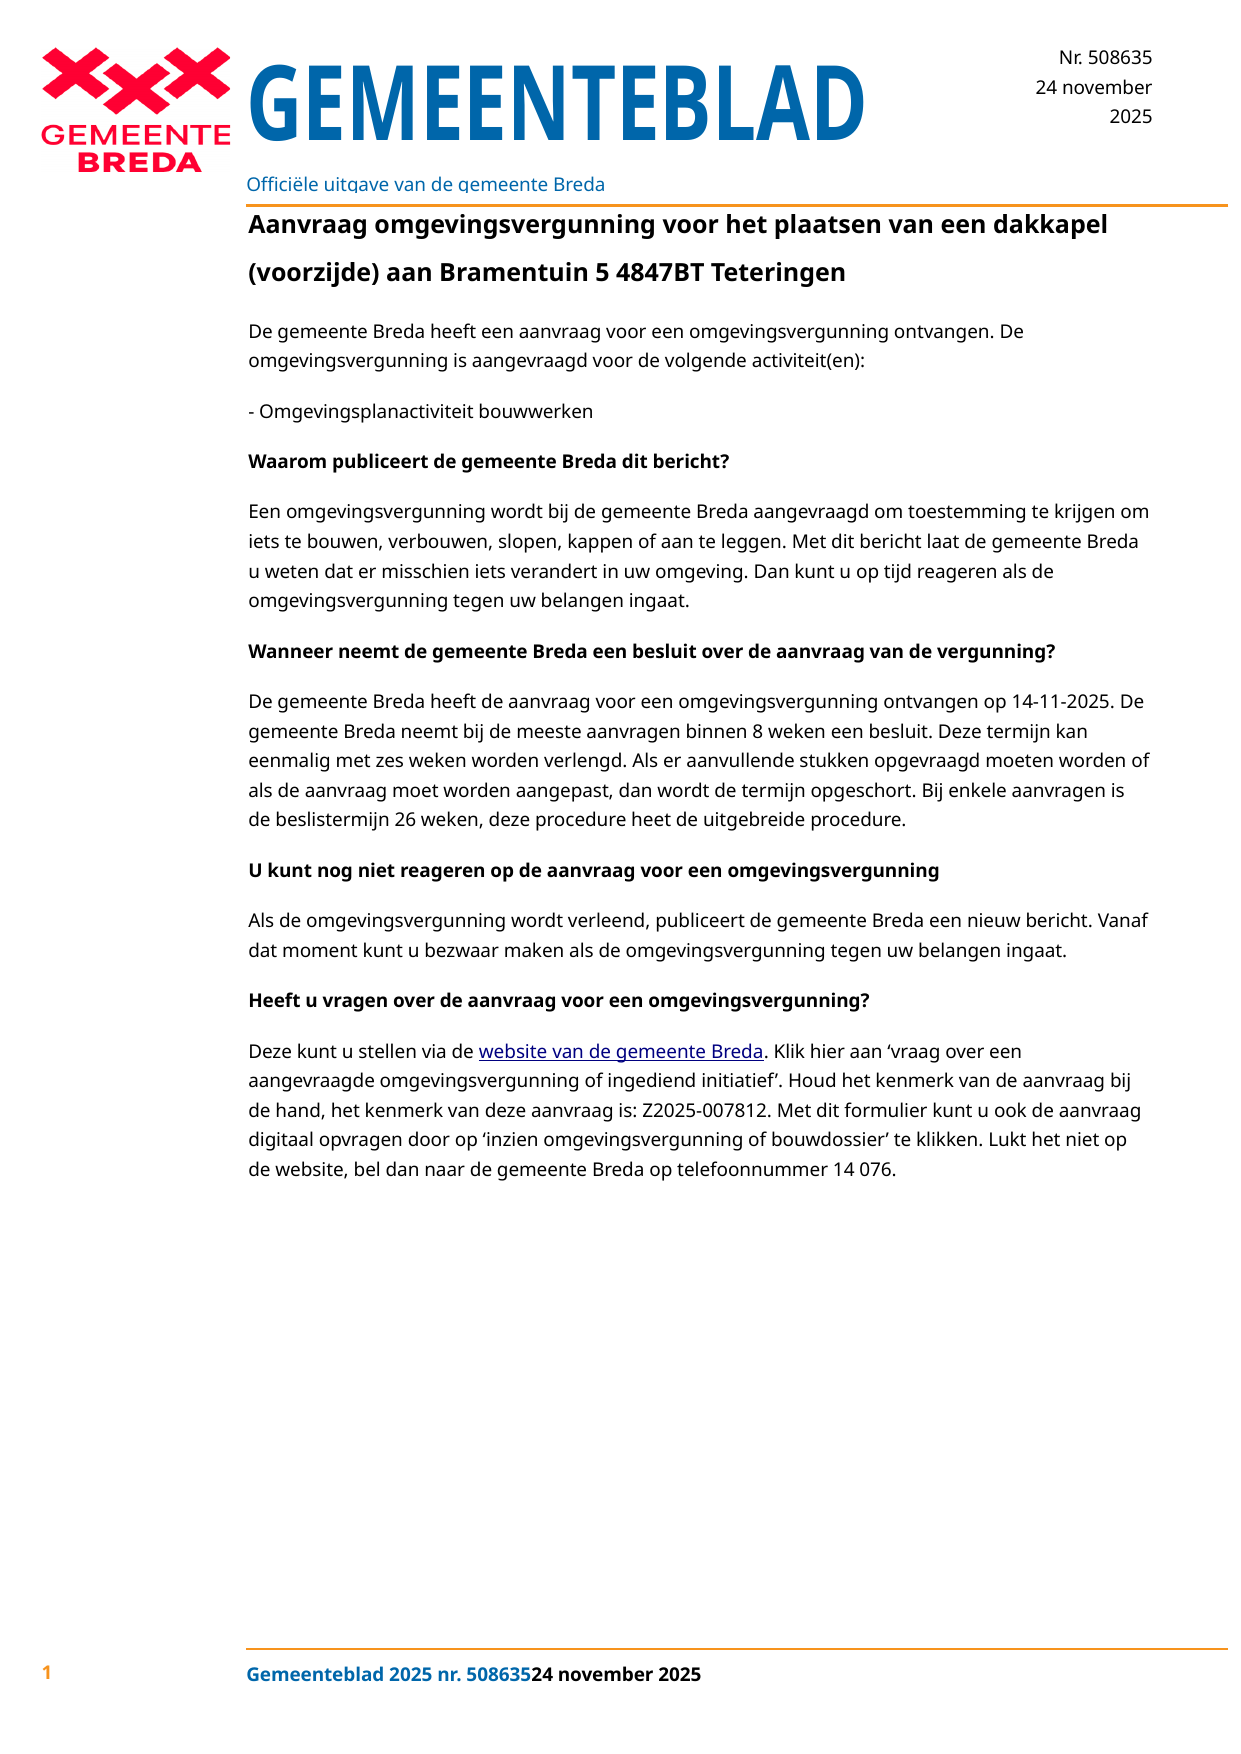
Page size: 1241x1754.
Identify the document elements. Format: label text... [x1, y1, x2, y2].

picture [41, 47, 231, 172]
text Heeft u vragen over de aanvraag voor een omgevingsvergunning? [248, 987, 1152, 1013]
text De gemeente Breda heeft de aanvraag voor een omgevingsvergunning ontvangen op 14-11-2025. De gemeente Breda neemt bij de meeste aanvragen binnen 8 weken een besluit. Deze termijn kan eenmalig met zes weken worden verlengd. Als er aanvullende stukken opgevraagd moeten worden of als de aanvraag moet worden aangepast, dan wordt de termijn opgeschort. Bij enkele aanvragen is de beslistermijn 26 weken, deze procedure heet de uitgebreide procedure. [248, 688, 1152, 832]
text Als de omgevingsvergunning wordt verleend, publiceert de gemeente Breda een nieuw bericht. Vanaf dat moment kunt u bezwaar maken als de omgevingsvergunning tegen uw belangen ingaat. [248, 907, 1152, 963]
text De gemeente Breda heeft een aanvraag voor een omgevingsvergunning ontvangen. De omgevingsvergunning is aangevraagd voor de volgende activiteit(en): [248, 318, 1152, 373]
text Aanvraag omgevingsvergunning voor het plaatsen van een dakkapel (voorzijde) aan Bramentuin 5 4847BT Teteringen [248, 207, 1152, 288]
text - Omgevingsplanactiviteit bouwwerken [248, 398, 1152, 424]
text Deze kunt u stellen via de website van de gemeente Breda. Klik hier aan ‘vraag over een aangevraagde omgevingsvergunning of ingediend initiatief’. Houd het kenmerk van de aanvraag bij de hand, het kenmerk van deze aanvraag is: Z2025-007812. Met dit formulier kunt u ook de aanvraag digitaal opvragen door op ‘inzien omgevingsvergunning of bouwdossier’ te klikken. Lukt het niet op de website, bel dan naar de gemeente Breda op telefoonnummer 14 076. [248, 1038, 1152, 1182]
text Wanneer neemt de gemeente Breda een besluit over de aanvraag van de vergunning? [248, 638, 1152, 664]
text U kunt nog niet reageren op de aanvraag voor een omgevingsvergunning [248, 857, 1152, 883]
text Een omgevingsvergunning wordt bij de gemeente Breda aangevraagd om toestemming te krijgen om iets te bouwen, verbouwen, slopen, kappen of aan te leggen. Met dit bericht laat de gemeente Breda u weten dat er misschien iets verandert in uw omgeving. Dan kunt u op tijd reageren als de omgevingsvergunning tegen uw belangen ingaat. [248, 499, 1152, 613]
text Waarom publiceert de gemeente Breda dit bericht? [248, 448, 1152, 474]
